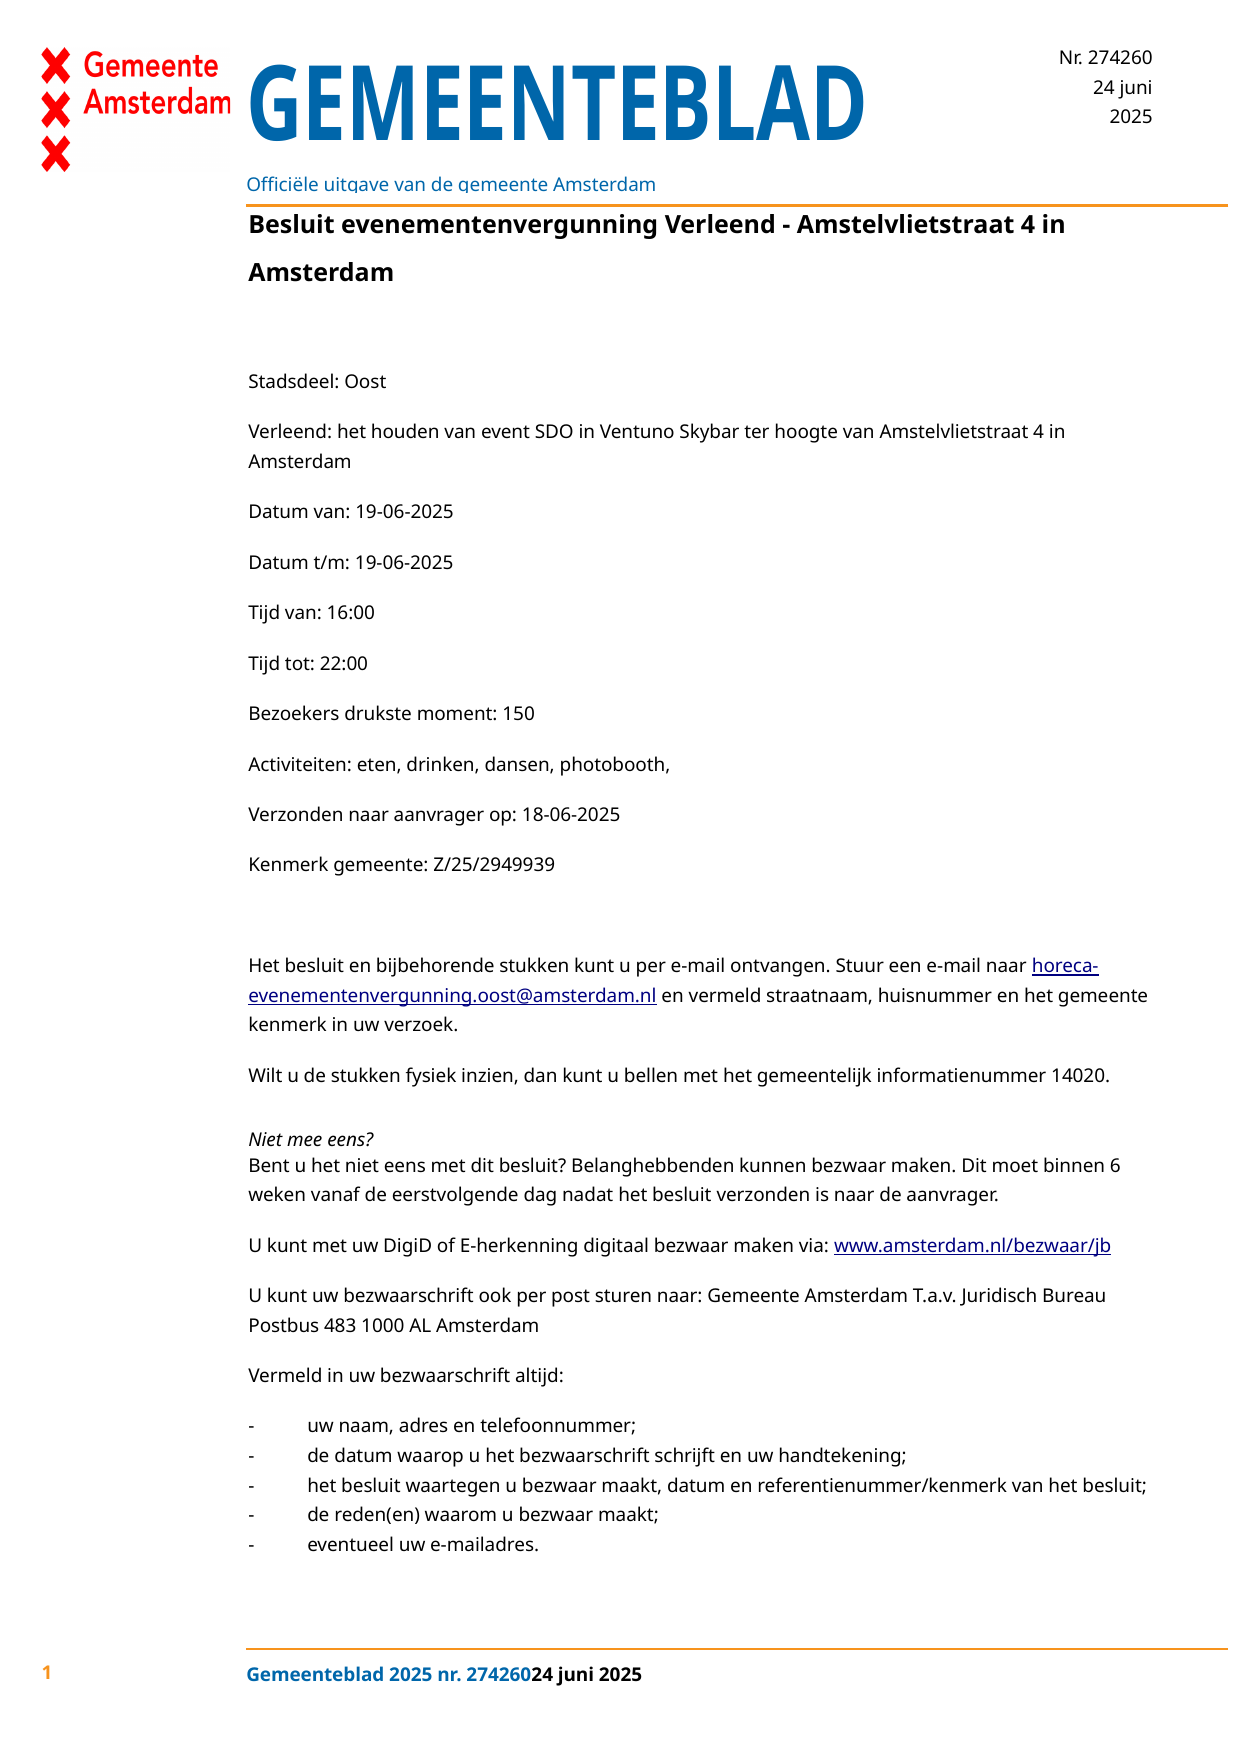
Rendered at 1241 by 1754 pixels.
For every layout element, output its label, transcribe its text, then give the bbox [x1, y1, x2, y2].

list uw naam, adres en telefoonnummer; [248, 1413, 1152, 1438]
text U kunt uw bezwaarschrift ook per post sturen naar: Gemeente Amsterdam T.a.v. Juridisch Bureau Postbus 483 1000 AL Amsterdam [248, 1282, 1152, 1337]
text Verzonden naar aanvrager op: 18-06-2025 [248, 801, 1152, 827]
text Tijd tot: 22:00 [248, 650, 1152, 676]
text Kenmerk gemeente: Z/25/2949939 [248, 852, 1152, 877]
text Vermeld in uw bezwaarschrift altijd: [248, 1362, 1152, 1388]
text Datum t/m: 19-06-2025 [248, 549, 1152, 575]
text Wilt u de stukken fysiek inzien, dan kunt u bellen met het gemeentelijk informatienummer 14020. [248, 1062, 1152, 1088]
text Bent u het niet eens met dit besluit? Belanghebbenden kunnen bezwaar maken. Dit moet binnen 6 weken vanaf de eerstvolgende dag nadat het besluit verzonden is naar de aanvrager. [248, 1152, 1152, 1207]
text Bezoekers drukste moment: 150 [248, 700, 1152, 726]
text Tijd van: 16:00 [248, 599, 1152, 625]
text Verleend: het houden van event SDO in Ventuno Skybar ter hoogte van Amstelvlietstraat 4 in Amsterdam [248, 419, 1152, 474]
list de reden(en) waarom u bezwaar maakt; [248, 1501, 1152, 1527]
list eventueel uw e-mailadres. [248, 1531, 1152, 1557]
text Stadsdeel: Oost [248, 368, 1152, 394]
text U kunt met uw DigiD of E-herkenning digitaal bezwaar maken via: www.amsterdam.nl/bezwaar/jb [248, 1232, 1152, 1257]
text Activiteiten: eten, drinken, dansen, photobooth, [248, 751, 1152, 777]
text Het besluit en bijbehorende stukken kunt u per e-mail ontvangen. Stuur een e-mail naar horeca-evenementenvergunning.oost@amsterdam.nl en vermeld straatnaam, huisnummer en het gemeente kenmerk in uw verzoek. [248, 952, 1152, 1037]
list het besluit waartegen u bezwaar maakt, datum en referentienummer/kenmerk van het besluit; [248, 1472, 1152, 1497]
picture [41, 47, 231, 172]
list de datum waarop u het bezwaarschrift schrijft en uw handtekening; [248, 1442, 1152, 1468]
text Besluit evenementenvergunning Verleend - Amstelvlietstraat 4 in Amsterdam [248, 207, 1152, 288]
text Datum van: 19-06-2025 [248, 499, 1152, 524]
text Niet mee eens? [248, 1126, 1152, 1152]
